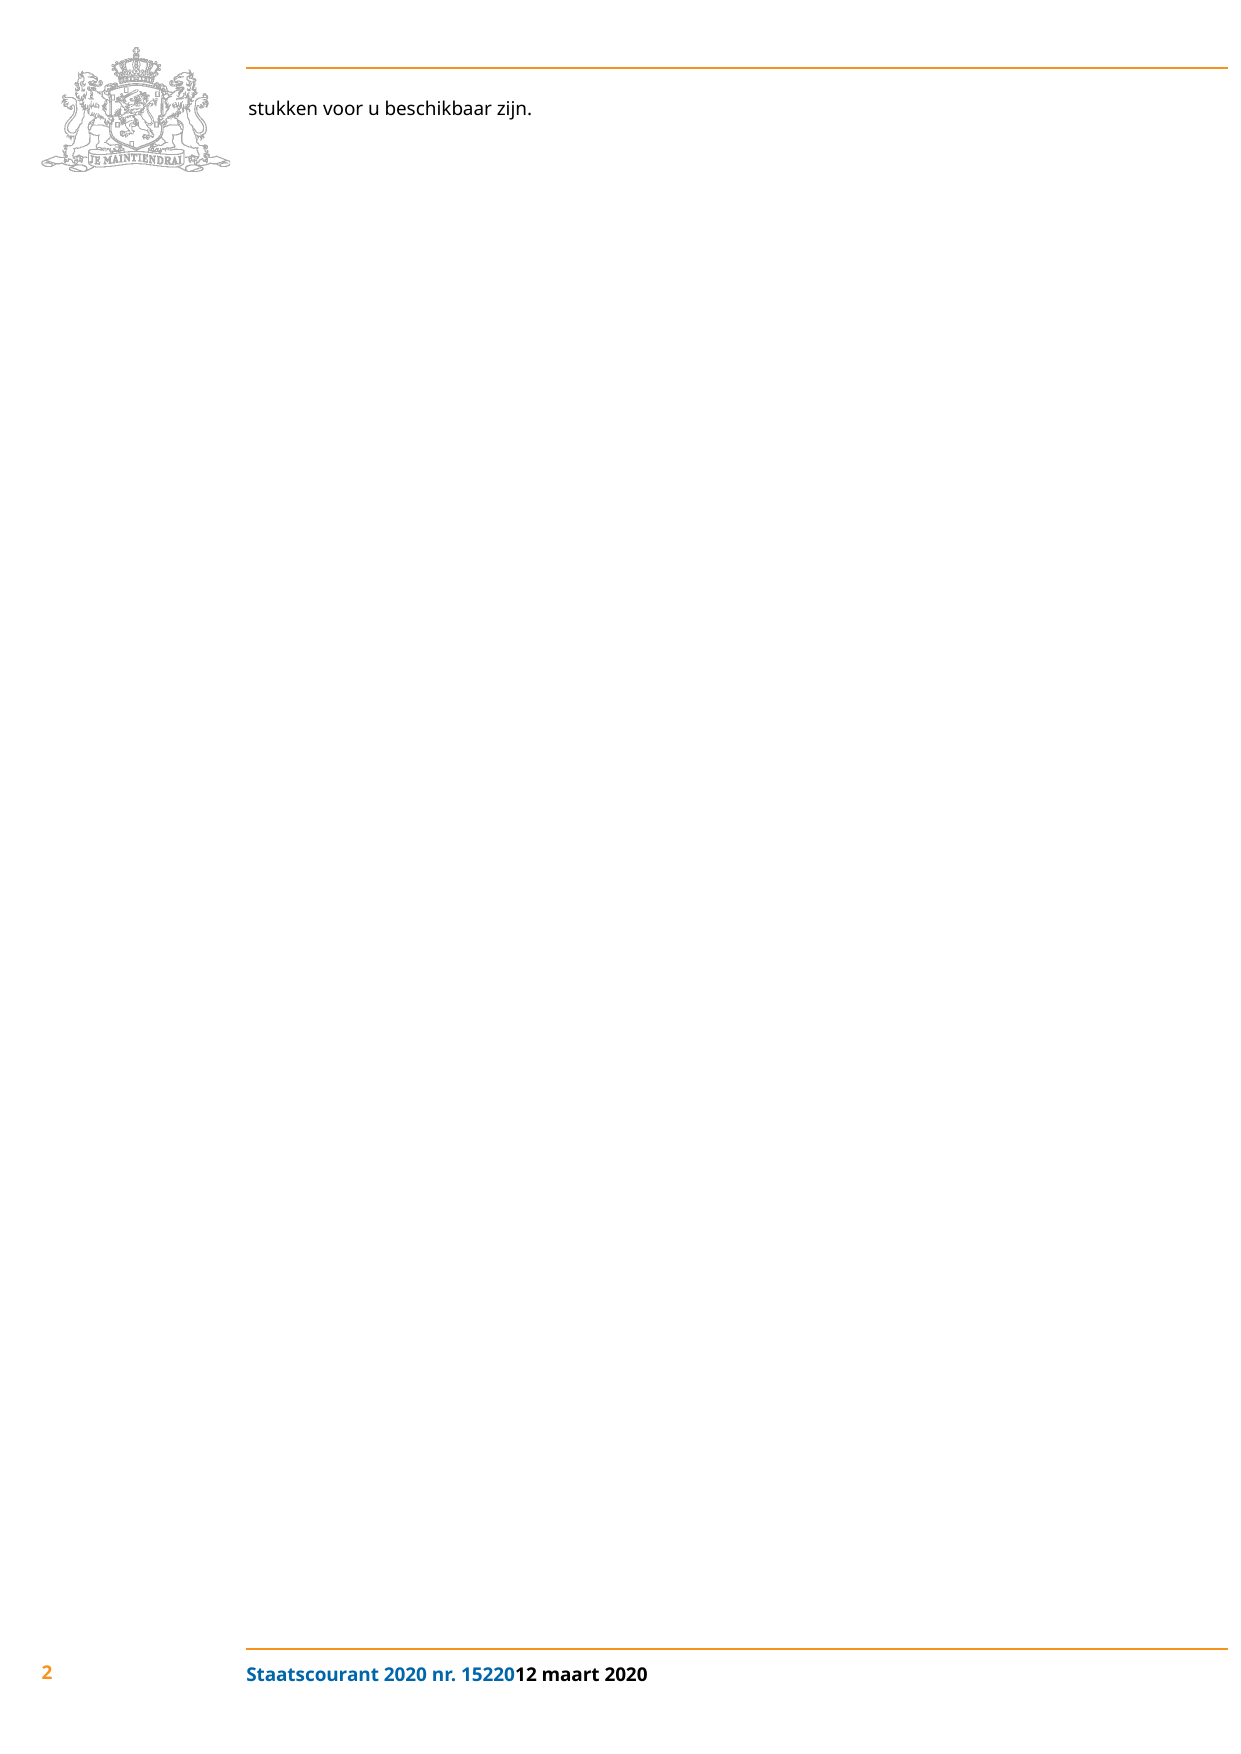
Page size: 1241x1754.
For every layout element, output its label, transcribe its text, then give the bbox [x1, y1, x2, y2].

text stukken voor u beschikbaar zijn. [248, 95, 1152, 121]
picture [41, 47, 231, 172]
